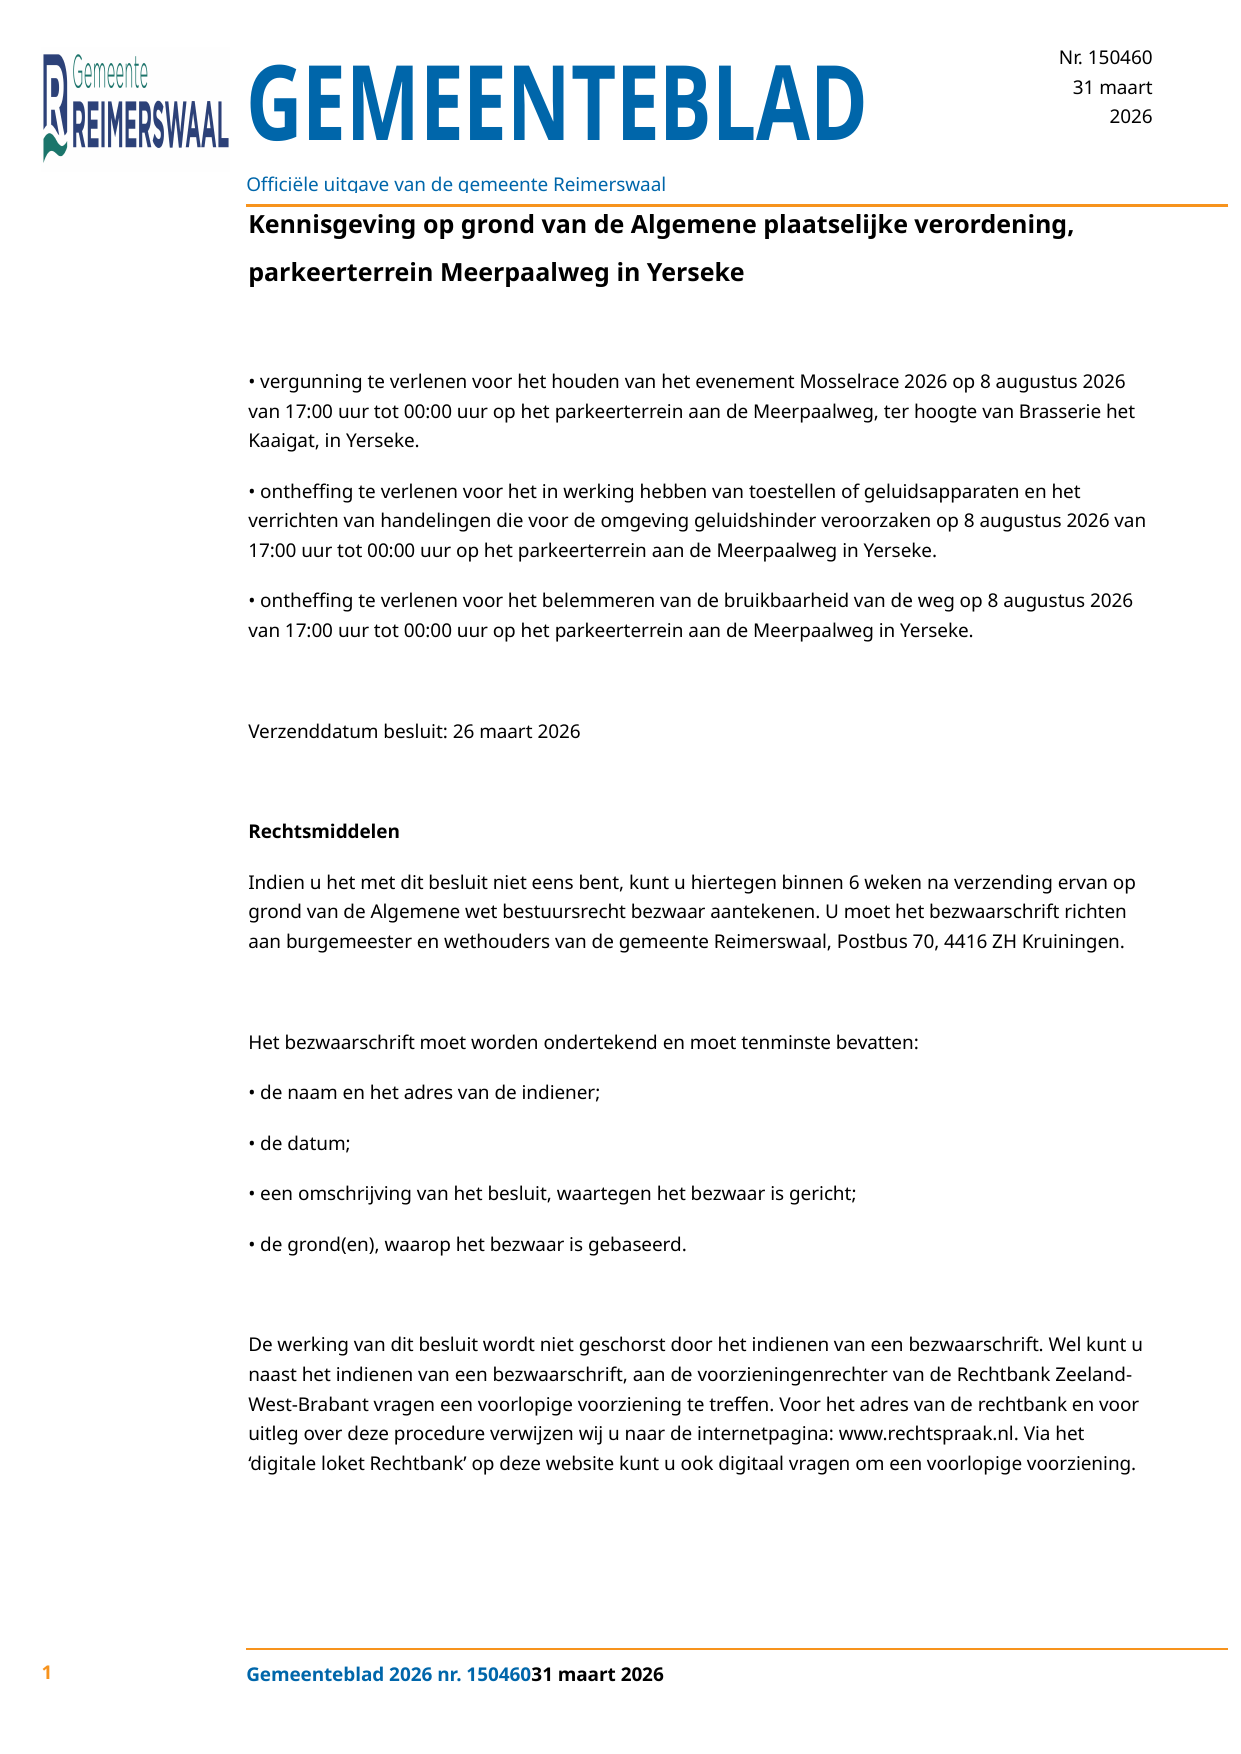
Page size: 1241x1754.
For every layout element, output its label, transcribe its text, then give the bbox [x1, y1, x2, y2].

text • een omschrijving van het besluit, waartegen het bezwaar is gericht; [248, 1180, 1152, 1206]
text Rechtsmiddelen [248, 819, 1152, 844]
text • de datum; [248, 1130, 1152, 1156]
text Verzenddatum besluit: 26 maart 2026 [248, 718, 1152, 744]
text • ontheffing te verlenen voor het belemmeren van de bruikbaarheid van de weg op 8 augustus 2026 van 17:00 uur tot 00:00 uur op het parkeerterrein aan de Meerpaalweg in Yerseke. [248, 587, 1152, 643]
text • de naam en het adres van de indiener; [248, 1079, 1152, 1105]
text • de grond(en), waarop het bezwaar is gebaseerd. [248, 1231, 1152, 1257]
text • ontheffing te verlenen voor het in werking hebben van toestellen of geluidsapparaten en het verrichten van handelingen die voor de omgeving geluidshinder veroorzaken op 8 augustus 2026 van 17:00 uur tot 00:00 uur op het parkeerterrein aan de Meerpaalweg in Yerseke. [248, 478, 1152, 563]
text Het bezwaarschrift moet worden ondertekend en moet tenminste bevatten: [248, 1029, 1152, 1055]
text • vergunning te verlenen voor het houden van het evenement Mosselrace 2026 op 8 augustus 2026 van 17:00 uur tot 00:00 uur op het parkeerterrein aan de Meerpaalweg, ter hoogte van Brasserie het Kaaigat, in Yerseke. [248, 368, 1152, 453]
picture [41, 47, 231, 172]
text De werking van dit besluit wordt niet geschorst door het indienen van een bezwaarschrift. Wel kunt u naast het indienen van een bezwaarschrift, aan de voorzieningenrechter van de Rechtbank Zeeland-West-Brabant vragen een voorlopige voorziening te treffen. Voor het adres van de rechtbank en voor uitleg over deze procedure verwijzen wij u naar de internetpagina: www.rechtspraak.nl. Via het ‘digitale loket Rechtbank’ op deze website kunt u ook digitaal vragen om een voorlopige voorziening. [248, 1332, 1152, 1476]
text Indien u het met dit besluit niet eens bent, kunt u hiertegen binnen 6 weken na verzending ervan op grond van de Algemene wet bestuursrecht bezwaar aantekenen. U moet het bezwaarschrift richten aan burgemeester en wethouders van de gemeente Reimerswaal, Postbus 70, 4416 ZH Kruiningen. [248, 869, 1152, 954]
text Kennisgeving op grond van de Algemene plaatselijke verordening, parkeerterrein Meerpaalweg in Yerseke [248, 207, 1152, 288]
